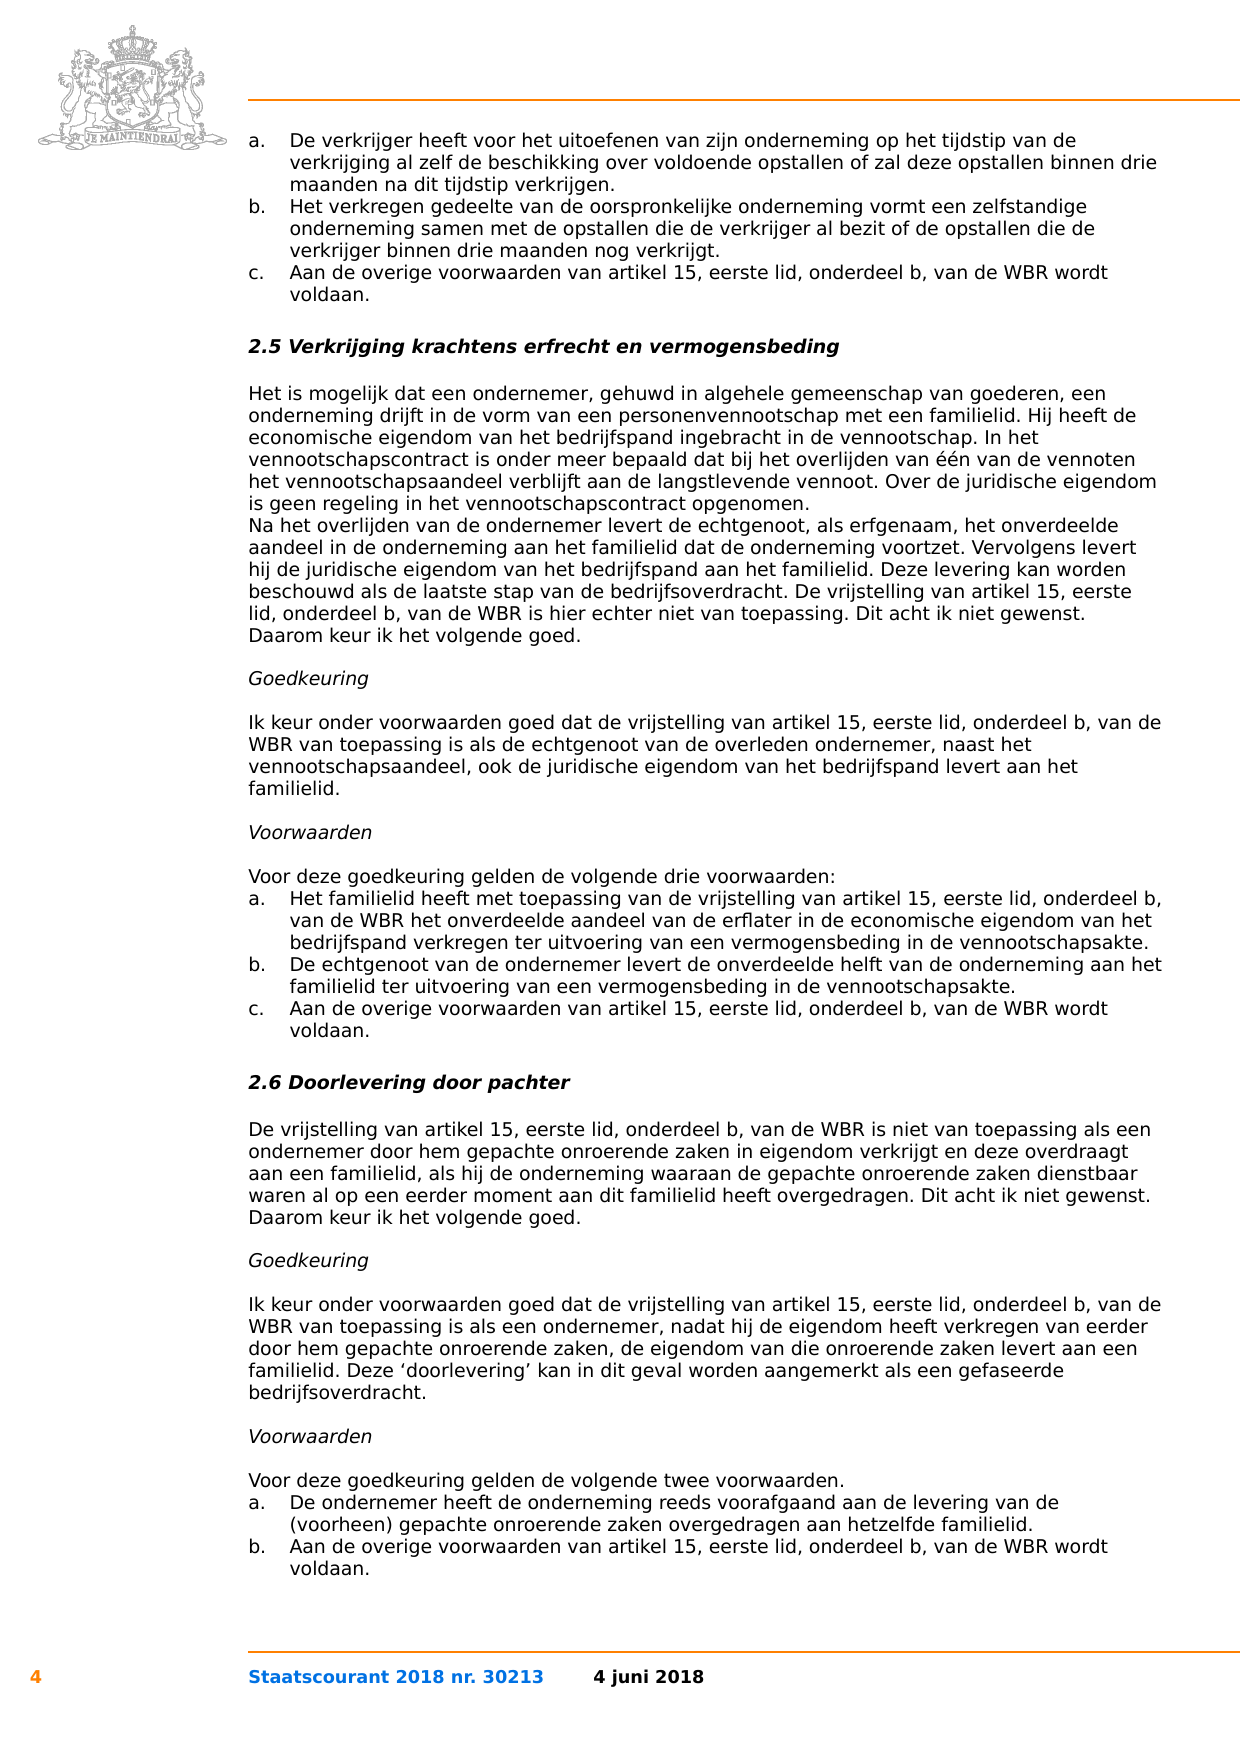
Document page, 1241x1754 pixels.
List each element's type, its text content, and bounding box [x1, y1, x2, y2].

text b. Het verkregen gedeelte van de oorspronkelijke onderneming vormt een zelfstandige onderneming samen met de opstallen die de verkrijger al bezit of de opstallen die de verkrijger binnen drie maanden nog verkrijgt. [248, 196, 1163, 262]
subtitle Voorwaarden [248, 822, 1163, 844]
text Ik keur onder voorwaarden goed dat de vrijstelling van artikel 15, eerste lid, onderdeel b, van de WBR van toepassing is als een ondernemer, nadat hij de eigendom heeft verkregen van eerder door hem gepachte onroerende zaken, de eigendom van die onroerende zaken levert aan een familielid. Deze ‘doorlevering’ kan in dit geval worden aangemerkt als een gefaseerde bedrijfsoverdracht. [248, 1294, 1163, 1404]
text a. Het familielid heeft met toepassing van de vrijstelling van artikel 15, eerste lid, onderdeel b, van de WBR het onverdeelde aandeel van de erflater in de economische eigendom van het bedrijfspand verkregen ter uitvoering van een vermogensbeding in de vennootschapsakte. [248, 888, 1163, 954]
subtitle Goedkeuring [248, 668, 1163, 690]
text Voor deze goedkeuring gelden de volgende drie voorwaarden: [248, 866, 1163, 888]
text De vrijstelling van artikel 15, eerste lid, onderdeel b, van de WBR is niet van toepassing als een ondernemer door hem gepachte onroerende zaken in eigendom verkrijgt en deze overdraagt aan een familielid, als hij de onderneming waaraan de gepachte onroerende zaken dienstbaar waren al op een eerder moment aan dit familielid heeft overgedragen. Dit acht ik niet gewenst. Daarom keur ik het volgende goed. [248, 1119, 1163, 1228]
text c. Aan de overige voorwaarden van artikel 15, eerste lid, onderdeel b, van de WBR wordt voldaan. [248, 262, 1163, 306]
picture [38, 25, 227, 150]
text b. De echtgenoot van de ondernemer levert de onverdeelde helft van de onderneming aan het familielid ter uitvoering van een vermogensbeding in de vennootschapsakte. [248, 954, 1163, 998]
text Ik keur onder voorwaarden goed dat de vrijstelling van artikel 15, eerste lid, onderdeel b, van de WBR van toepassing is als de echtgenoot van de overleden ondernemer, naast het vennootschapsaandeel, ook de juridische eigendom van het bedrijfspand levert aan het familielid. [248, 712, 1163, 800]
text c. Aan de overige voorwaarden van artikel 15, eerste lid, onderdeel b, van de WBR wordt voldaan. [248, 998, 1163, 1042]
text a. De verkrijger heeft voor het uitoefenen van zijn onderneming op het tijdstip van de verkrijging al zelf de beschikking over voldoende opstallen of zal deze opstallen binnen drie maanden na dit tijdstip verkrijgen. [248, 130, 1163, 196]
subtitle Goedkeuring [248, 1250, 1163, 1272]
text Het is mogelijk dat een ondernemer, gehuwd in algehele gemeenschap van goederen, een onderneming drijft in de vorm van een personenvennootschap met een familielid. Hij heeft de economische eigendom van het bedrijfspand ingebracht in de vennootschap. In het vennootschapscontract is onder meer bepaald dat bij het overlijden van één van de vennoten het vennootschapsaandeel verblijft aan de langstlevende vennoot. Over de juridische eigendom is geen regeling in het vennootschapscontract opgenomen. [248, 383, 1163, 514]
text Voor deze goedkeuring gelden de volgende twee voorwaarden. [248, 1470, 1163, 1492]
text Na het overlijden van de ondernemer levert de echtgenoot, als erfgenaam, het onverdeelde aandeel in de onderneming aan het familielid dat de onderneming voortzet. Vervolgens levert hij de juridische eigendom van het bedrijfspand aan het familielid. Deze levering kan worden beschouwd als de laatste stap van de bedrijfsoverdracht. De vrijstelling van artikel 15, eerste lid, onderdeel b, van de WBR is hier echter niet van toepassing. Dit acht ik niet gewenst. Daarom keur ik het volgende goed. [248, 514, 1163, 646]
text b. Aan de overige voorwaarden van artikel 15, eerste lid, onderdeel b, van de WBR wordt voldaan. [248, 1536, 1163, 1580]
subtitle Voorwaarden [248, 1426, 1163, 1448]
subtitle 2.6 Doorlevering door pachter [248, 1072, 1163, 1094]
text a. De ondernemer heeft de onderneming reeds voorafgaand aan de levering van de (voorheen) gepachte onroerende zaken overgedragen aan hetzelfde familielid. [248, 1492, 1163, 1536]
subtitle 2.5 Verkrijging krachtens erfrecht en vermogensbeding [248, 336, 1163, 358]
